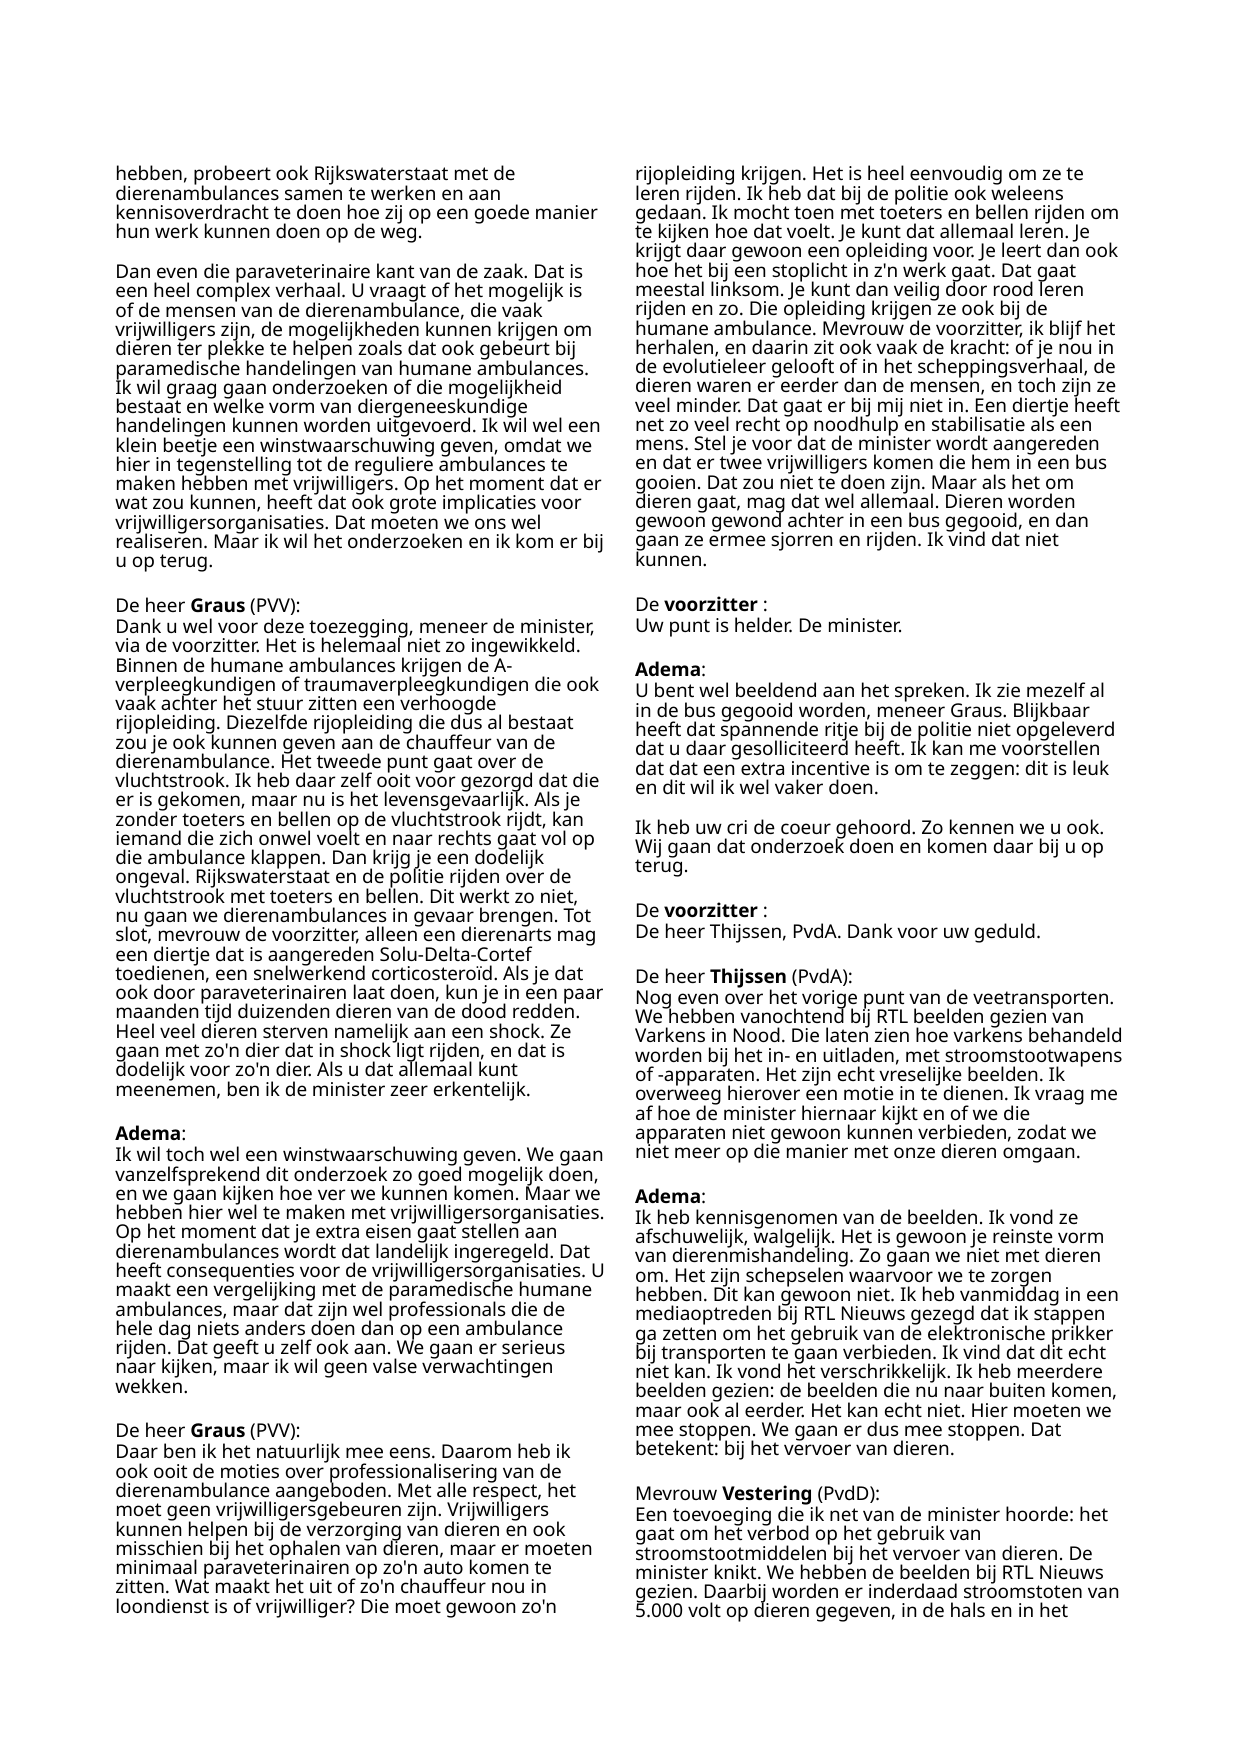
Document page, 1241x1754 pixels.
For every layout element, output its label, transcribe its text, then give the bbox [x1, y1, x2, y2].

text Adema: [635, 657, 1125, 682]
text Nog even over het vorige punt van de veetransporten. We hebben vanochtend bij RTL beelden gezien van Varkens in Nood. Die laten zien hoe varkens behandeld worden bij het in- en uitladen, met stroomstootwapens of -apparaten. Het zijn echt vreselijke beelden. Ik overweeg hierover een motie in te dienen. Ik vraag me af hoe de minister hiernaar kijkt en of we die apparaten niet gewoon kunnen verbieden, zodat we niet meer op die manier met onze dieren omgaan. [635, 989, 1125, 1162]
text hebben, probeert ook Rijkswaterstaat met de dierenambulances samen te werken en aan kennisoverdracht te doen hoe zij op een goede manier hun werk kunnen doen op de weg. [115, 165, 605, 242]
text Een toevoeging die ik net van de minister hoorde: het gaat om het verbod op het gebruik van stroomstootmiddelen bij het vervoer van dieren. De minister knikt. We hebben de beelden bij RTL Nieuws gezien. Daarbij worden er inderdaad stroomstoten van 5.000 volt op dieren gegeven, in de hals en in het [635, 1506, 1125, 1622]
text De heer Thijssen, PvdA. Dank voor uw geduld. [635, 923, 1125, 942]
text Mevrouw Vestering (PvdD): [635, 1480, 1125, 1506]
text Adema: [635, 1183, 1125, 1209]
text U bent wel beeldend aan het spreken. Ik zie mezelf al in de bus gegooid worden, meneer Graus. Blijkbaar heeft dat spannende ritje bij de politie niet opgeleverd dat u daar gesolliciteerd heeft. Ik kan me voorstellen dat dat een extra incentive is om te zeggen: dit is leuk en dit wil ik wel vaker doen. [635, 682, 1125, 798]
text De heer Thijssen (PvdA): [635, 963, 1125, 989]
text rijopleiding krijgen. Het is heel eenvoudig om ze te leren rijden. Ik heb dat bij de politie ook weleens gedaan. Ik mocht toen met toeters en bellen rijden om te kijken hoe dat voelt. Je kunt dat allemaal leren. Je krijgt daar gewoon een opleiding voor. Je leert dan ook hoe het bij een stoplicht in z'n werk gaat. Dat gaat meestal linksom. Je kunt dan veilig door rood leren rijden en zo. Die opleiding krijgen ze ook bij de humane ambulance. Mevrouw de voorzitter, ik blijf het herhalen, en daarin zit ook vaak de kracht: of je nou in de evolutieleer gelooft of in het scheppingsverhaal, de dieren waren er eerder dan de mensen, en toch zijn ze veel minder. Dat gaat er bij mij niet in. Een diertje heeft net zo veel recht op noodhulp en stabilisatie als een mens. Stel je voor dat de minister wordt aangereden en dat er twee vrijwilligers komen die hem in een bus gooien. Dat zou niet te doen zijn. Maar als het om dieren gaat, mag dat wel allemaal. Dieren worden gewoon gewond achter in een bus gegooid, en dan gaan ze ermee sjorren en rijden. Ik vind dat niet kunnen. [635, 165, 1125, 570]
text De voorzitter : [635, 897, 1125, 923]
text Dank u wel voor deze toezegging, meneer de minister, via de voorzitter. Het is helemaal niet zo ingewikkeld. Binnen de humane ambulances krijgen de A-verpleegkundigen of traumaverpleegkundigen die ook vaak achter het stuur zitten een verhoogde rijopleiding. Diezelfde rijopleiding die dus al bestaat zou je ook kunnen geven aan de chauffeur van de dierenambulance. Het tweede punt gaat over de vluchtstrook. Ik heb daar zelf ooit voor gezorgd dat die er is gekomen, maar nu is het levensgevaarlijk. Als je zonder toeters en bellen op de vluchtstrook rijdt, kan iemand die zich onwel voelt en naar rechts gaat vol op die ambulance klappen. Dan krijg je een dodelijk ongeval. Rijkswaterstaat en de politie rijden over de vluchtstrook met toeters en bellen. Dit werkt zo niet, nu gaan we dierenambulances in gevaar brengen. Tot slot, mevrouw de voorzitter, alleen een dierenarts mag een diertje dat is aangereden Solu-Delta-Cortef toedienen, een snelwerkend corticosteroïd. Als je dat ook door paraveterinairen laat doen, kun je in een paar maanden tijd duizenden dieren van de dood redden. Heel veel dieren sterven namelijk aan een shock. Ze gaan met zo'n dier dat in shock ligt rijden, en dat is dodelijk voor zo'n dier. Als u dat allemaal kunt meenemen, ben ik de minister zeer erkentelijk. [115, 618, 605, 1100]
text De voorzitter : [635, 591, 1125, 617]
text Ik heb kennisgenomen van de beelden. Ik vond ze afschuwelijk, walgelijk. Het is gewoon je reinste vorm van dierenmishandeling. Zo gaan we niet met dieren om. Het zijn schepselen waarvoor we te zorgen hebben. Dit kan gewoon niet. Ik heb vanmiddag in een mediaoptreden bij RTL Nieuws gezegd dat ik stappen ga zetten om het gebruik van de elektronische prikker bij transporten te gaan verbieden. Ik vind dat dit echt niet kan. Ik vond het verschrikkelijk. Ik heb meerdere beelden gezien: de beelden die nu naar buiten komen, maar ook al eerder. Het kan echt niet. Hier moeten we mee stoppen. We gaan er dus mee stoppen. Dat betekent: bij het vervoer van dieren. [635, 1209, 1125, 1459]
text De heer Graus (PVV): [115, 1418, 605, 1443]
text Ik wil toch wel een winstwaarschuwing geven. We gaan vanzelfsprekend dit onderzoek zo goed mogelijk doen, en we gaan kijken hoe ver we kunnen komen. Maar we hebben hier wel te maken met vrijwilligersorganisaties. Op het moment dat je extra eisen gaat stellen aan dierenambulances wordt dat landelijk ingeregeld. Dat heeft consequenties voor de vrijwilligersorganisaties. U maakt een vergelijking met de paramedische humane ambulances, maar dat zijn wel professionals die de hele dag niets anders doen dan op een ambulance rijden. Dat geeft u zelf ook aan. We gaan er serieus naar kijken, maar ik wil geen valse verwachtingen wekken. [115, 1146, 605, 1397]
text Dan even die paraveterinaire kant van de zaak. Dat is een heel complex verhaal. U vraagt of het mogelijk is of de mensen van de dierenambulance, die vaak vrijwilligers zijn, de mogelijkheden kunnen krijgen om dieren ter plekke te helpen zoals dat ook gebeurt bij paramedische handelingen van humane ambulances. Ik wil graag gaan onderzoeken of die mogelijkheid bestaat en welke vorm van diergeneeskundige handelingen kunnen worden uitgevoerd. Ik wil wel een klein beetje een winstwaarschuwing geven, omdat we hier in tegenstelling tot de reguliere ambulances te maken hebben met vrijwilligers. Op het moment dat er wat zou kunnen, heeft dat ook grote implicaties voor vrijwilligersorganisaties. Dat moeten we ons wel realiseren. Maar ik wil het onderzoeken en ik kom er bij u op terug. [115, 263, 605, 571]
text Adema: [115, 1121, 605, 1146]
text Daar ben ik het natuurlijk mee eens. Daarom heb ik ook ooit de moties over professionalisering van de dierenambulance aangeboden. Met alle respect, het moet geen vrijwilligersgebeuren zijn. Vrijwilligers kunnen helpen bij de verzorging van dieren en ook misschien bij het ophalen van dieren, maar er moeten minimaal paraveterinairen op zo'n auto komen te zitten. Wat maakt het uit of zo'n chauffeur nou in loondienst is of vrijwilliger? Die moet gewoon zo'n [115, 1443, 605, 1617]
text De heer Graus (PVV): [115, 592, 605, 618]
text Uw punt is helder. De minister. [635, 617, 1125, 636]
text Ik heb uw cri de coeur gehoord. Zo kennen we u ook. Wij gaan dat onderzoek doen en komen daar bij u op terug. [635, 819, 1125, 877]
